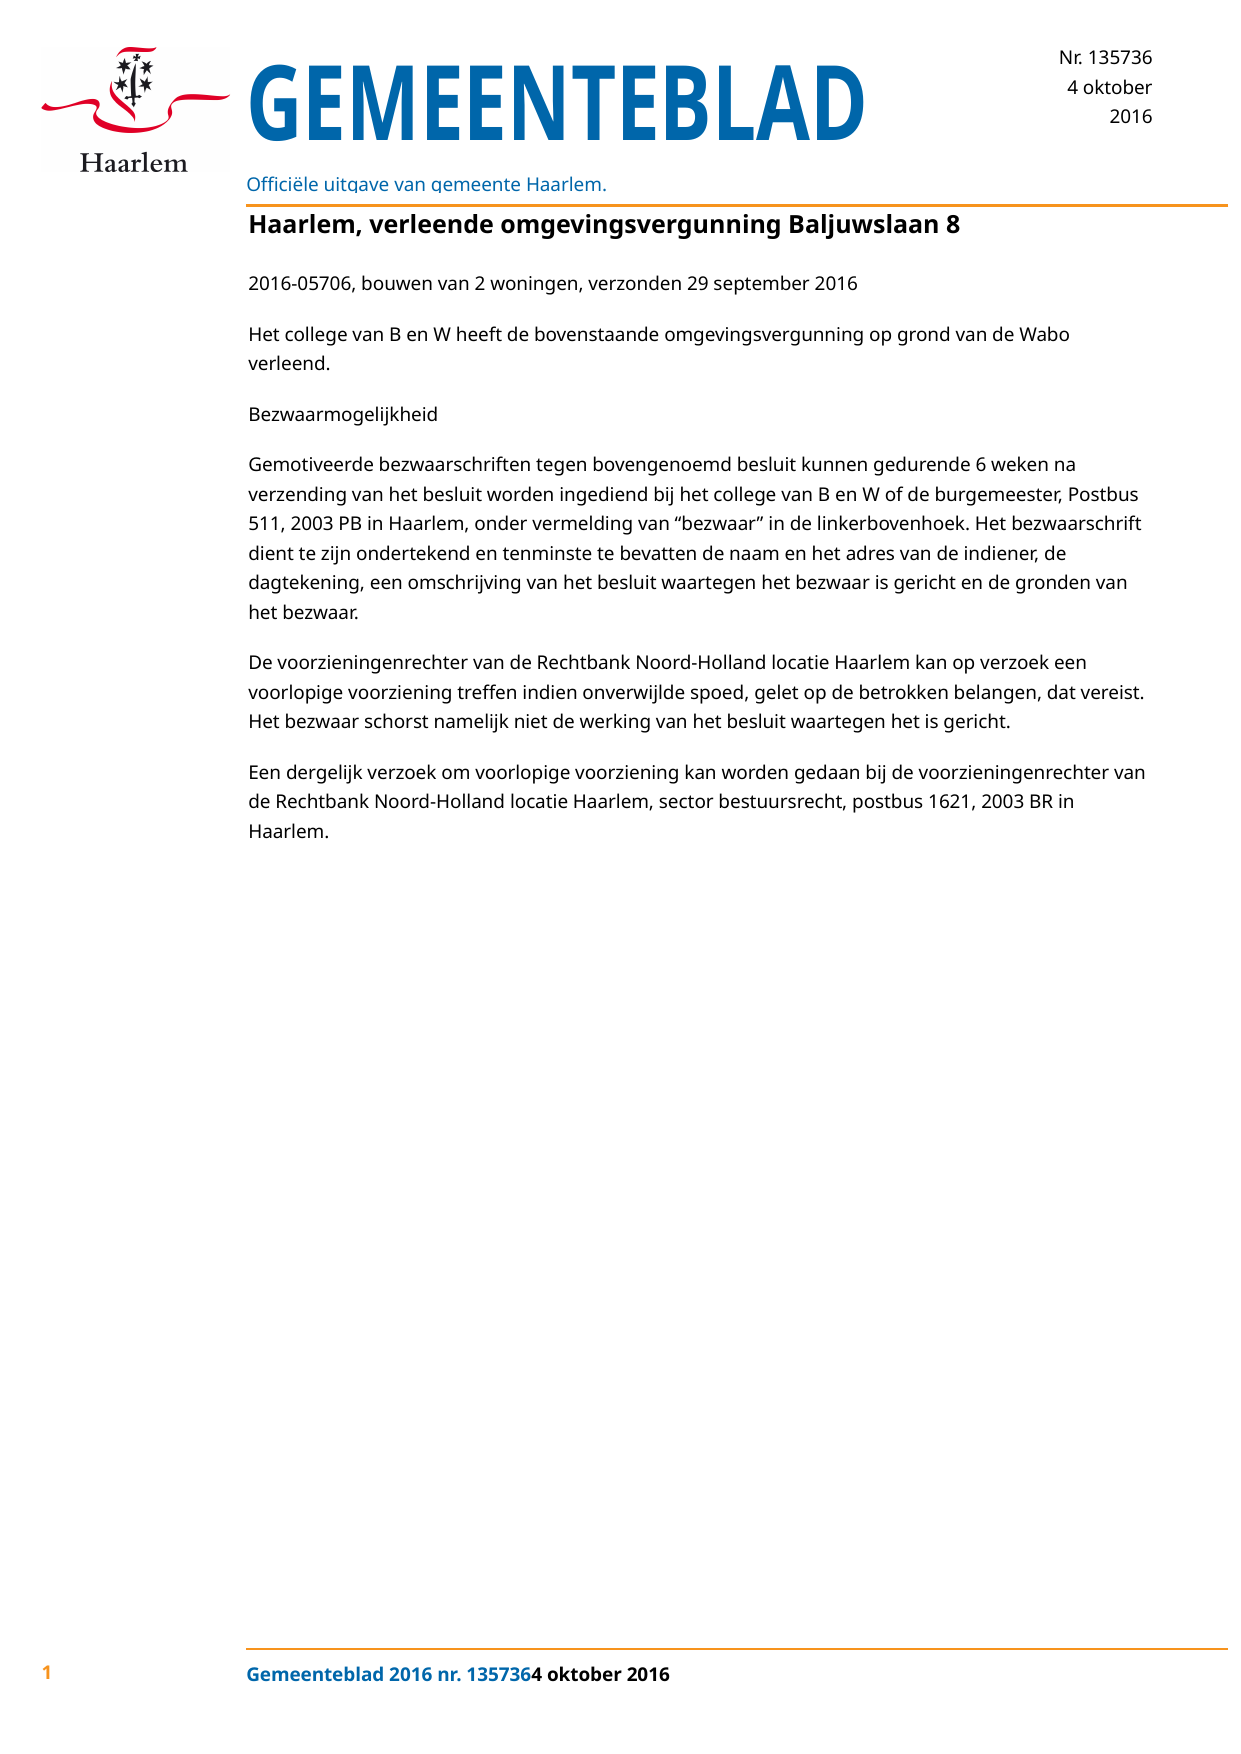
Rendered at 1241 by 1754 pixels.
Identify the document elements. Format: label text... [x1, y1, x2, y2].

text Een dergelijk verzoek om voorlopige voorziening kan worden gedaan bij de voorzieningenrechter van de Rechtbank Noord-Holland locatie Haarlem, sector bestuursrecht, postbus 1621, 2003 BR in Haarlem. [248, 759, 1152, 844]
text Gemotiveerde bezwaarschriften tegen bovengenoemd besluit kunnen gedurende 6 weken na verzending van het besluit worden ingediend bij het college van B en W of de burgemeester, Postbus 511, 2003 PB in Haarlem, onder vermelding van “bezwaar” in de linkerbovenhoek. Het bezwaarschrift dient te zijn ondertekend en tenminste te bevatten de naam en het adres van de indiener, de dagtekening, een omschrijving van het besluit waartegen het bezwaar is gericht en de gronden van het bezwaar. [248, 451, 1152, 625]
text Haarlem, verleende omgevingsvergunning Baljuwslaan 8 [248, 207, 1152, 241]
picture [41, 47, 231, 172]
text De voorzieningenrechter van de Rechtbank Noord-Holland locatie Haarlem kan op verzoek een voorlopige voorziening treffen indien onverwijlde spoed, gelet op de betrokken belangen, dat vereist. Het bezwaar schorst namelijk niet de werking van het besluit waartegen het is gericht. [248, 649, 1152, 734]
text 2016-05706, bouwen van 2 woningen, verzonden 29 september 2016 [248, 270, 1152, 296]
text Het college van B en W heeft de bovenstaande omgevingsvergunning op grond van de Wabo verleend. [248, 321, 1152, 376]
text Bezwaarmogelijkheid [248, 401, 1152, 426]
